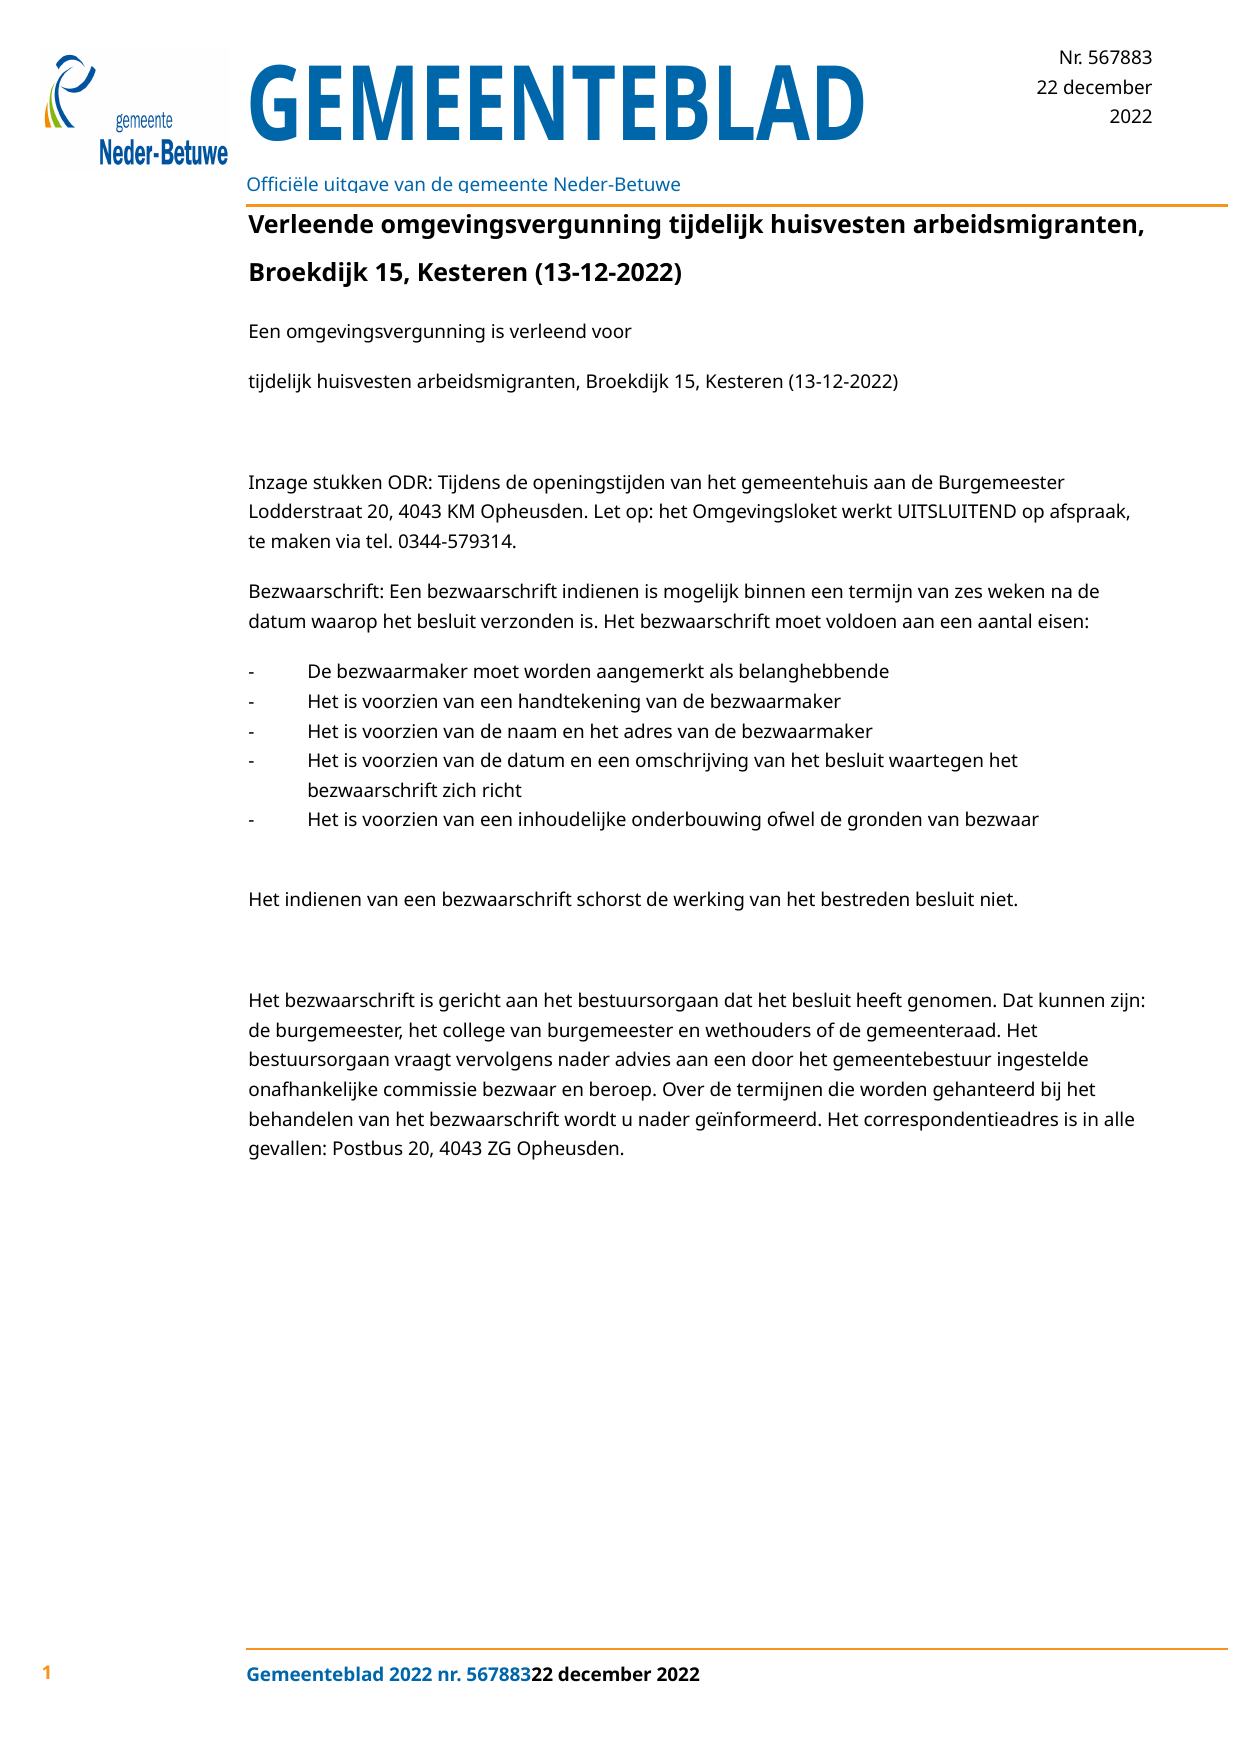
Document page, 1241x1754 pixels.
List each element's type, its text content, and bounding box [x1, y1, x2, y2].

list De bezwaarmaker moet worden aangemerkt als belanghebbende [248, 659, 1152, 684]
text Het bezwaarschrift is gericht aan het bestuursorgaan dat het besluit heeft genomen. Dat kunnen zijn: de burgemeester, het college van burgemeester en wethouders of de gemeenteraad. Het bestuursorgaan vraagt vervolgens nader advies aan een door het gemeentebestuur ingestelde onafhankelijke commissie bezwaar en beroep. Over de termijnen die worden gehanteerd bij het behandelen van het bezwaarschrift wordt u nader geïnformeerd. Het correspondentieadres is in alle gevallen: Postbus 20, 4043 ZG Opheusden. [248, 987, 1152, 1161]
text Inzage stukken ODR: Tijdens de openingstijden van het gemeentehuis aan de Burgemeester Lodderstraat 20, 4043 KM Opheusden. Let op: het Omgevingsloket werkt UITSLUITEND op afspraak, te maken via tel. 0344-579314. [248, 469, 1152, 554]
list Het is voorzien van een handtekening van de bezwaarmaker [248, 688, 1152, 714]
text Verleende omgevingsvergunning tijdelijk huisvesten arbeidsmigranten, Broekdijk 15, Kesteren (13-12-2022) [248, 207, 1152, 288]
text Bezwaarschrift: Een bezwaarschrift indienen is mogelijk binnen een termijn van zes weken na de datum waarop het besluit verzonden is. Het bezwaarschrift moet voldoen aan een aantal eisen: [248, 579, 1152, 634]
text Het indienen van een bezwaarschrift schorst de werking van het bestreden besluit niet. [248, 887, 1152, 912]
text tijdelijk huisvesten arbeidsmigranten, Broekdijk 15, Kesteren (13-12-2022) [248, 368, 1152, 394]
list Het is voorzien van een inhoudelijke onderbouwing ofwel de gronden van bezwaar [248, 807, 1152, 832]
text Een omgevingsvergunning is verleend voor [248, 318, 1152, 344]
list Het is voorzien van de datum en een omschrijving van het besluit waartegen het bezwaarschrift zich richt [248, 747, 1152, 803]
list Het is voorzien van de naam en het adres van de bezwaarmaker [248, 718, 1152, 744]
picture [41, 47, 231, 172]
